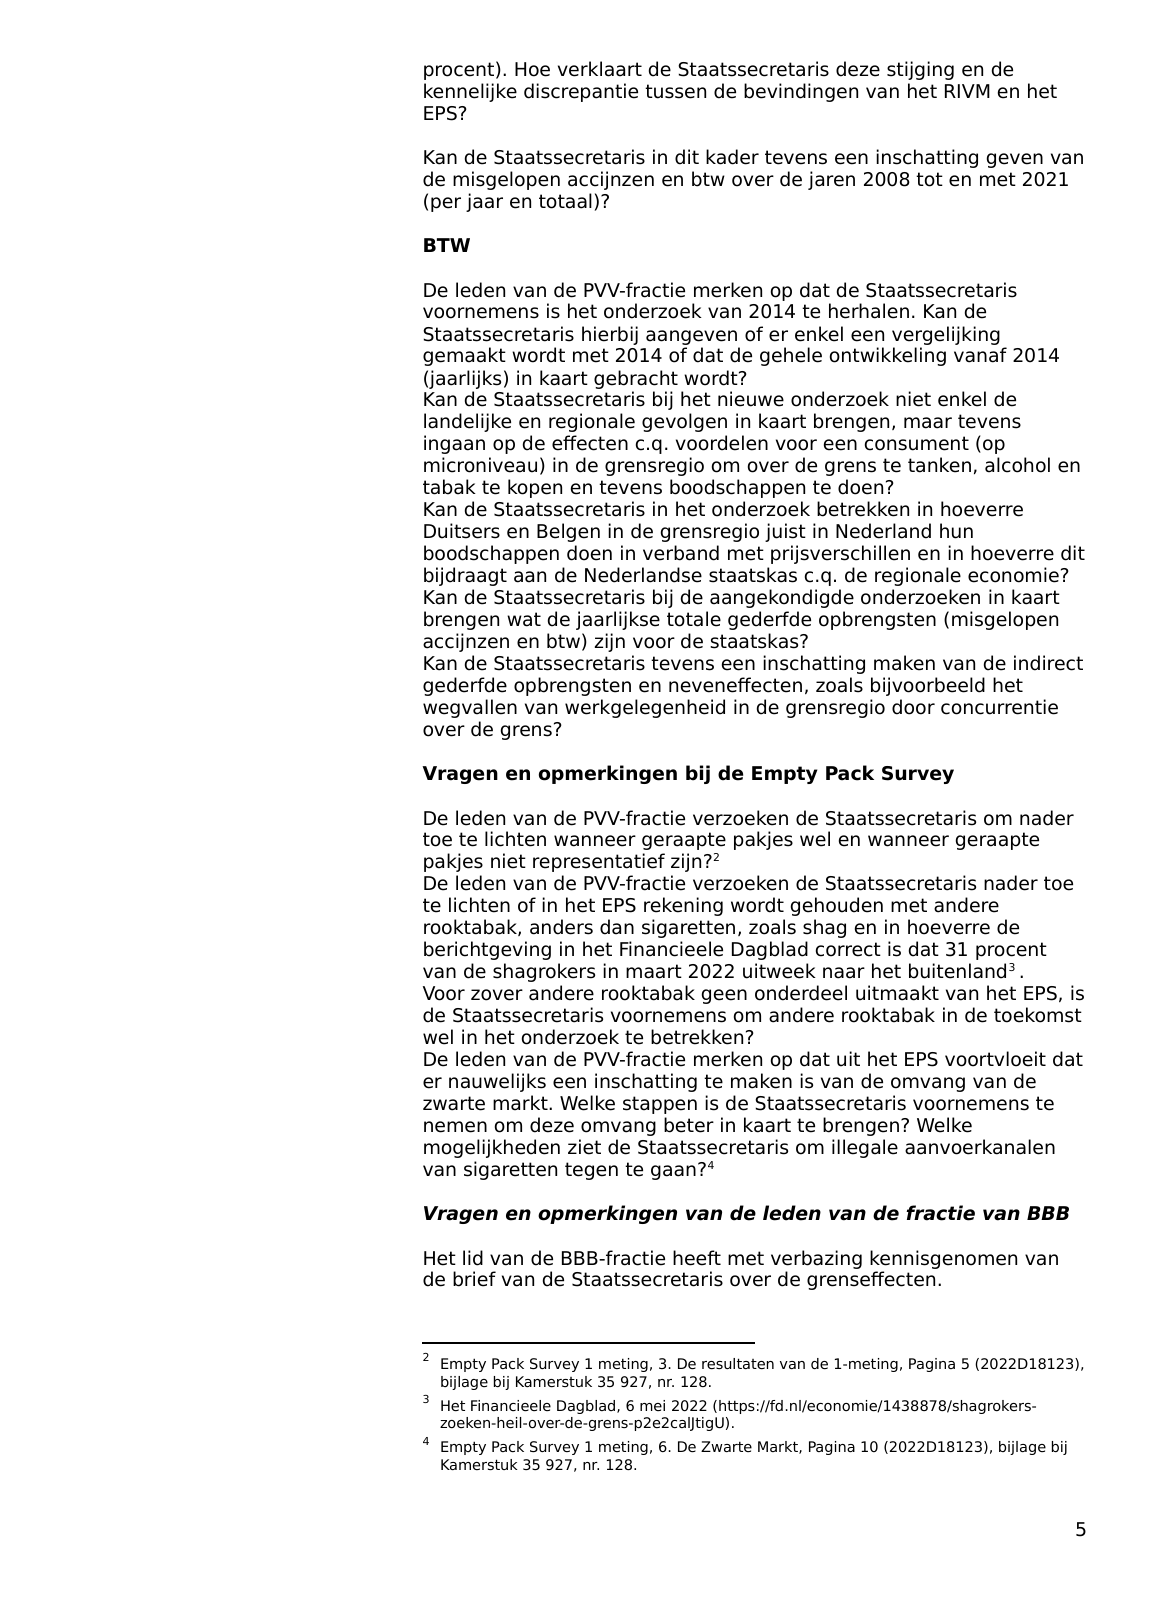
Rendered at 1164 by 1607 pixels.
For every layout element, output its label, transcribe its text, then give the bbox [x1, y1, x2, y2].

text Voor zover andere rooktabak geen onderdeel uitmaakt van het EPS, is de Staatssecretaris voornemens om andere rooktabak in de toekomst wel in het onderzoek te betrekken? [422, 983, 1087, 1049]
text Kan de Staatssecretaris in dit kader tevens een inschatting geven van de misgelopen accijnzen en btw over de jaren 2008 tot en met 2021 (per jaar en totaal)? [422, 147, 1087, 213]
text Kan de Staatssecretaris tevens een inschatting maken van de indirect gederfde opbrengsten en neveneffecten, zoals bijvoorbeeld het wegvallen van werkgelegenheid in de grensregio door concurrentie over de grens? [422, 653, 1087, 741]
text De leden van de PVV-fractie verzoeken de Staatssecretaris nader toe te lichten of in het EPS rekening wordt gehouden met andere rooktabak, anders dan sigaretten, zoals shag en in hoeverre de berichtgeving in het Financieele Dagblad correct is dat 31 procent van de shagrokers in maart 2022 uitweek naar het buitenland. [422, 873, 1087, 983]
subtitle Vragen en opmerkingen van de leden van de fractie van BBB [422, 1203, 1087, 1225]
text procent). Hoe verklaart de Staatssecretaris deze stijging en de kennelijke discrepantie tussen de bevindingen van het RIVM en het EPS? [422, 59, 1087, 125]
text Empty Pack Survey 1 meting, 6. De Zwarte Markt, Pagina 10 (2022D18123), bijlage bij Kamerstuk 35 927, nr. 128. [422, 1435, 1087, 1474]
text Kan de Staatssecretaris in het onderzoek betrekken in hoeverre Duitsers en Belgen in de grensregio juist in Nederland hun boodschappen doen in verband met prijsverschillen en in hoeverre dit bijdraagt aan de Nederlandse staatskas c.q. de regionale economie? [422, 499, 1087, 587]
subtitle BTW [422, 235, 1087, 257]
text Het Financieele Dagblad, 6 mei 2022 (https://fd.nl/economie/1438878/shagrokers-zoeken-heil-over-de-grens-p2e2calJtigU). [422, 1393, 1087, 1432]
subtitle Vragen en opmerkingen bij de Empty Pack Survey [422, 763, 1087, 785]
text Kan de Staatssecretaris bij het nieuwe onderzoek niet enkel de landelijke en regionale gevolgen in kaart brengen, maar tevens ingaan op de effecten c.q. voordelen voor een consument (op microniveau) in de grensregio om over de grens te tanken, alcohol en tabak te kopen en tevens boodschappen te doen? [422, 389, 1087, 499]
text De leden van de PVV-fractie merken op dat de Staatssecretaris voornemens is het onderzoek van 2014 te herhalen. Kan de Staatssecretaris hierbij aangeven of er enkel een vergelijking gemaakt wordt met 2014 of dat de gehele ontwikkeling vanaf 2014 (jaarlijks) in kaart gebracht wordt? [422, 279, 1087, 389]
text De leden van de PVV-fractie merken op dat uit het EPS voortvloeit dat er nauwelijks een inschatting te maken is van de omvang van de zwarte markt. Welke stappen is de Staatssecretaris voornemens te nemen om deze omvang beter in kaart te brengen? Welke mogelijkheden ziet de Staatssecretaris om illegale aanvoerkanalen van sigaretten tegen te gaan? [422, 1049, 1087, 1181]
text Empty Pack Survey 1 meting, 3. De resultaten van de 1-meting, Pagina 5 (2022D18123), bijlage bij Kamerstuk 35 927, nr. 128. [422, 1352, 1087, 1391]
text De leden van de PVV-fractie verzoeken de Staatssecretaris om nader toe te lichten wanneer geraapte pakjes wel en wanneer geraapte pakjes niet representatief zijn? [422, 807, 1087, 873]
text Het lid van de BBB-fractie heeft met verbazing kennisgenomen van de brief van de Staatssecretaris over de grenseffecten. [422, 1247, 1087, 1291]
text Kan de Staatssecretaris bij de aangekondigde onderzoeken in kaart brengen wat de jaarlijkse totale gederfde opbrengsten (misgelopen accijnzen en btw) zijn voor de staatskas? [422, 587, 1087, 653]
